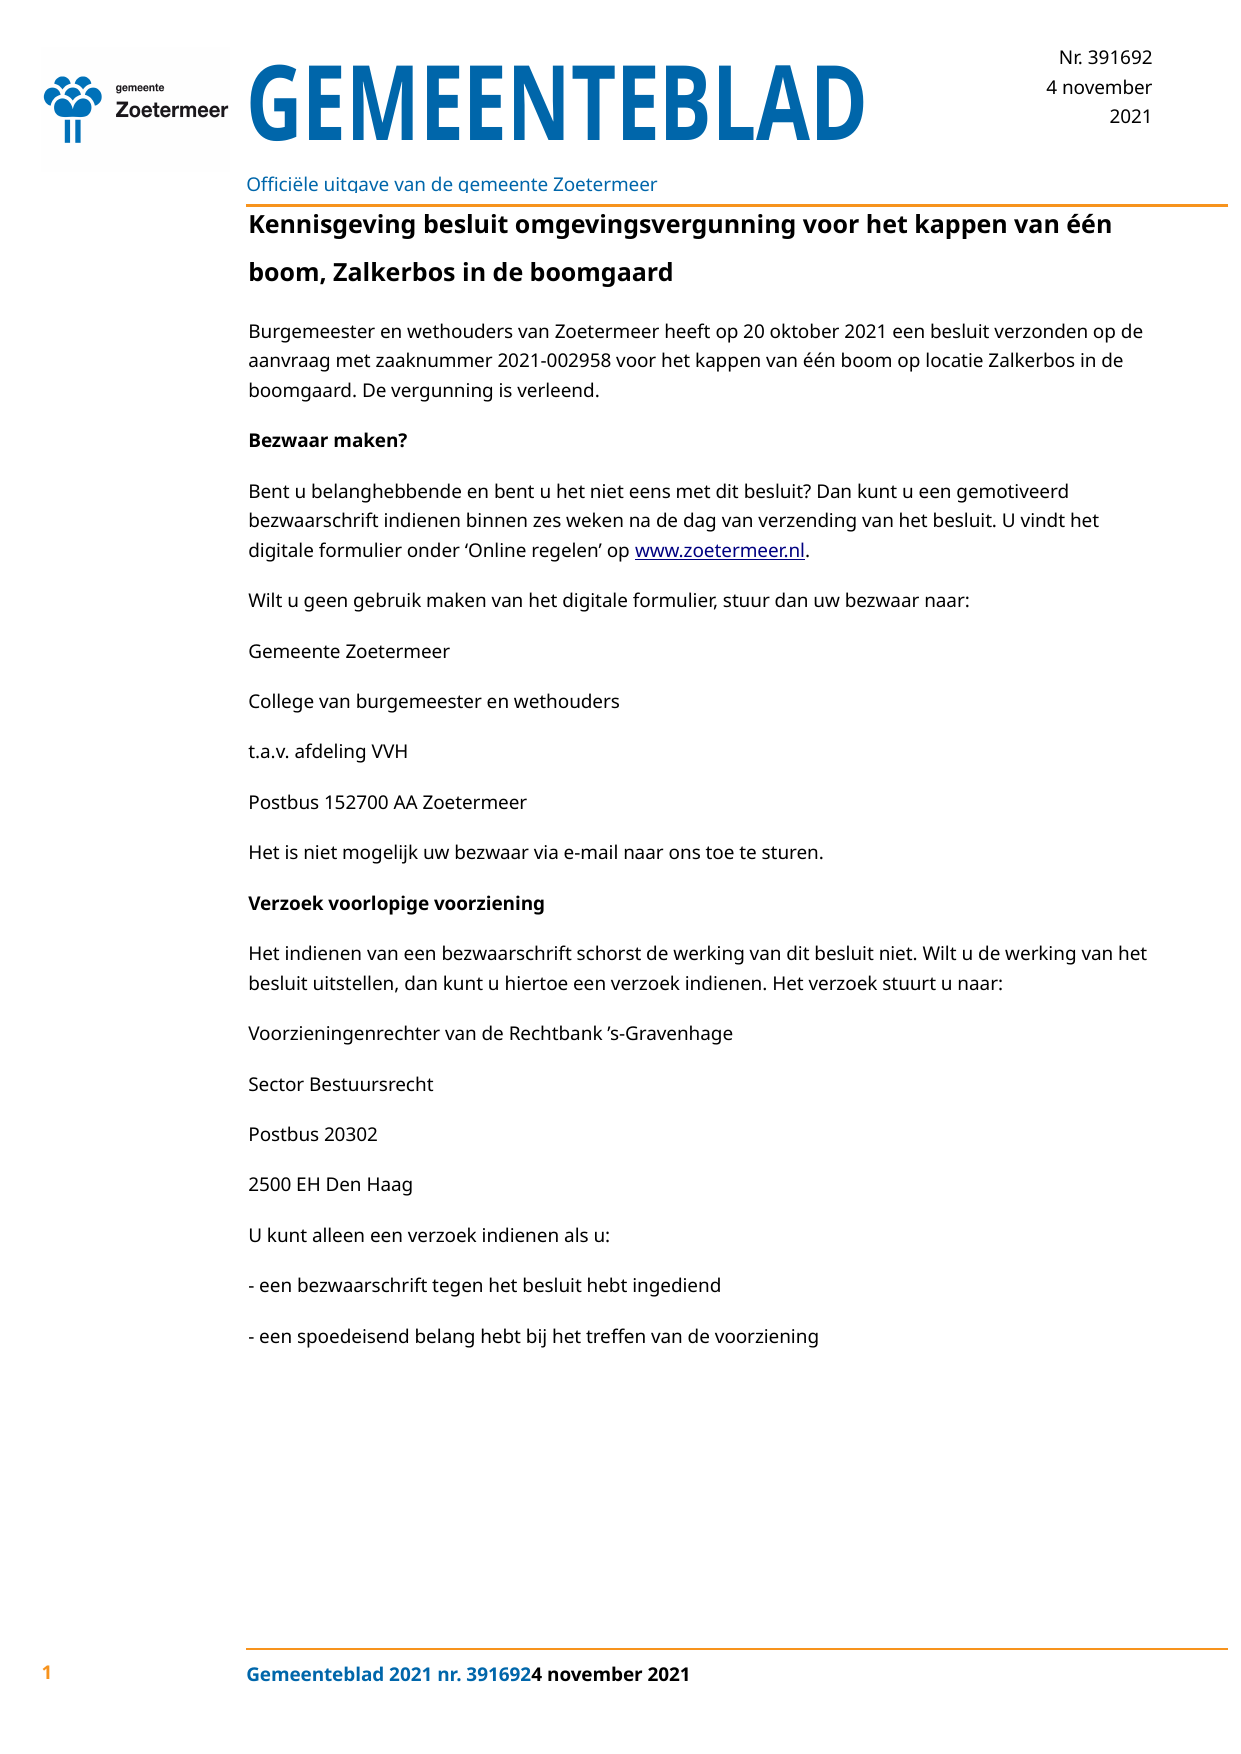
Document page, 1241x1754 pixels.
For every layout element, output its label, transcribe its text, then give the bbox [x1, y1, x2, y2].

text - een spoedeisend belang hebt bij het treffen van de voorziening [248, 1323, 1152, 1349]
text - een bezwaarschrift tegen het besluit hebt ingediend [248, 1272, 1152, 1298]
text College van burgemeester en wethouders [248, 688, 1152, 714]
text Sector Bestuursrecht [248, 1071, 1152, 1097]
text Kennisgeving besluit omgevingsvergunning voor het kappen van één boom, Zalkerbos in de boomgaard [248, 207, 1152, 288]
text Verzoek voorlopige voorziening [248, 890, 1152, 916]
text Voorzieningenrechter van de Rechtbank ’s-Gravenhage [248, 1020, 1152, 1046]
text Postbus 152700 AA Zoetermeer [248, 789, 1152, 815]
text Gemeente Zoetermeer [248, 638, 1152, 664]
text Het indienen van een bezwaarschrift schorst de werking van dit besluit niet. Wilt u de werking van het besluit uitstellen, dan kunt u hiertoe een verzoek indienen. Het verzoek stuurt u naar: [248, 940, 1152, 996]
text 2500 EH Den Haag [248, 1172, 1152, 1197]
text Burgemeester en wethouders van Zoetermeer heeft op 20 oktober 2021 een besluit verzonden op de aanvraag met zaaknummer 2021-002958 voor het kappen van één boom op locatie Zalkerbos in de boomgaard. De vergunning is verleend. [248, 318, 1152, 403]
text U kunt alleen een verzoek indienen als u: [248, 1222, 1152, 1248]
text t.a.v. afdeling VVH [248, 739, 1152, 764]
text Postbus 20302 [248, 1121, 1152, 1147]
text Het is niet mogelijk uw bezwaar via e-mail naar ons toe te sturen. [248, 839, 1152, 865]
picture [41, 47, 231, 172]
text Wilt u geen gebruik maken van het digitale formulier, stuur dan uw bezwaar naar: [248, 587, 1152, 613]
text Bent u belanghebbende en bent u het niet eens met dit besluit? Dan kunt u een gemotiveerd bezwaarschrift indienen binnen zes weken na de dag van verzending van het besluit. U vindt het digitale formulier onder ‘Online regelen’ op www.zoetermeer.nl. [248, 478, 1152, 563]
text Bezwaar maken? [248, 427, 1152, 453]
